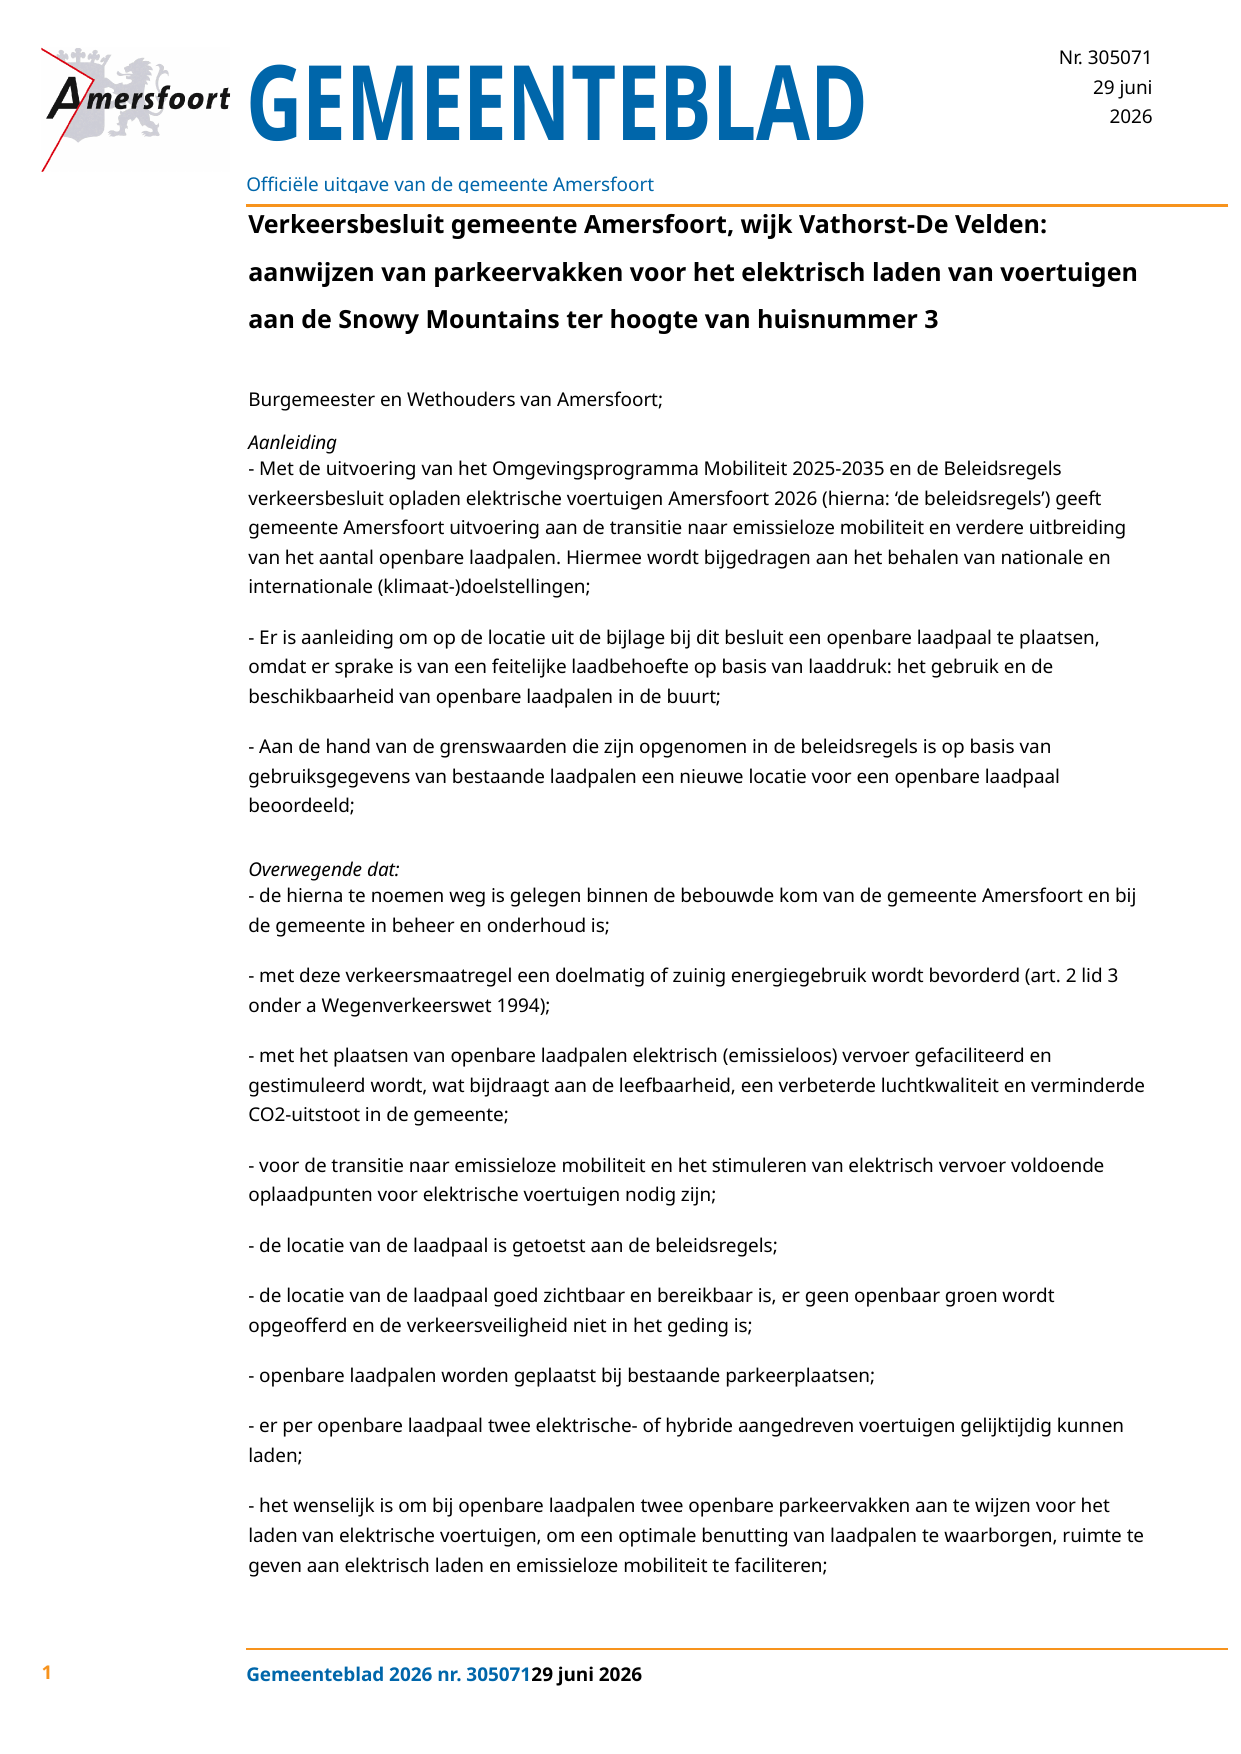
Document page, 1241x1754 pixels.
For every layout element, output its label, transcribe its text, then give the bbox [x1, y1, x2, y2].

text Burgemeester en Wethouders van Amersfoort; [248, 386, 1152, 412]
text Verkeersbesluit gemeente Amersfoort, wijk Vathorst-De Velden: aanwijzen van parkeervakken voor het elektrisch laden van voertuigen aan de Snowy Mountains ter hoogte van huisnummer 3 [248, 207, 1152, 336]
text - Er is aanleiding om op de locatie uit de bijlage bij dit besluit een openbare laadpaal te plaatsen, omdat er sprake is van een feitelijke laadbehoefte op basis van laaddruk: het gebruik en de beschikbaarheid van openbare laadpalen in de buurt; [248, 624, 1152, 709]
text - Met de uitvoering van het Omgevingsprogramma Mobiliteit 2025-2035 en de Beleidsregels verkeersbesluit opladen elektrische voertuigen Amersfoort 2026 (hierna: ‘de beleidsregels’) geeft gemeente Amersfoort uitvoering aan de transitie naar emissieloze mobiliteit en verdere uitbreiding van het aantal openbare laadpalen. Hiermee wordt bijgedragen aan het behalen van nationale en internationale (klimaat-)doelstellingen; [248, 455, 1152, 599]
text - voor de transitie naar emissieloze mobiliteit en het stimuleren van elektrisch vervoer voldoende oplaadpunten voor elektrische voertuigen nodig zijn; [248, 1152, 1152, 1207]
text Aanleiding [248, 429, 1152, 455]
text - er per openbare laadpaal twee elektrische- of hybride aangedreven voertuigen gelijktijdig kunnen laden; [248, 1413, 1152, 1468]
text - Aan de hand van de grenswaarden die zijn opgenomen in de beleidsregels is op basis van gebruiksgegevens van bestaande laadpalen een nieuwe locatie voor een openbare laadpaal beoordeeld; [248, 733, 1152, 818]
text - de hierna te noemen weg is gelegen binnen de bebouwde kom van de gemeente Amersfoort en bij de gemeente in beheer en onderhoud is; [248, 882, 1152, 938]
text - de locatie van de laadpaal goed zichtbaar en bereikbaar is, er geen openbaar groen wordt opgeofferd en de verkeersveiligheid niet in het geding is; [248, 1282, 1152, 1338]
text - met het plaatsen van openbare laadpalen elektrisch (emissieloos) vervoer gefaciliteerd en gestimuleerd wordt, wat bijdraagt aan de leefbaarheid, een verbeterde luchtkwaliteit en verminderde CO2-uitstoot in de gemeente; [248, 1042, 1152, 1127]
text - met deze verkeersmaatregel een doelmatig of zuinig energiegebruik wordt bevorderd (art. 2 lid 3 onder a Wegenverkeerswet 1994); [248, 962, 1152, 1018]
text - het wenselijk is om bij openbare laadpalen twee openbare parkeervakken aan te wijzen voor het laden van elektrische voertuigen, om een optimale benutting van laadpalen te waarborgen, ruimte te geven aan elektrisch laden en emissieloze mobiliteit te faciliteren; [248, 1493, 1152, 1578]
text - de locatie van de laadpaal is getoetst aan de beleidsregels; [248, 1232, 1152, 1258]
picture [41, 47, 231, 172]
text Overwegende dat: [248, 857, 1152, 882]
text - openbare laadpalen worden geplaatst bij bestaande parkeerplaatsen; [248, 1362, 1152, 1388]
